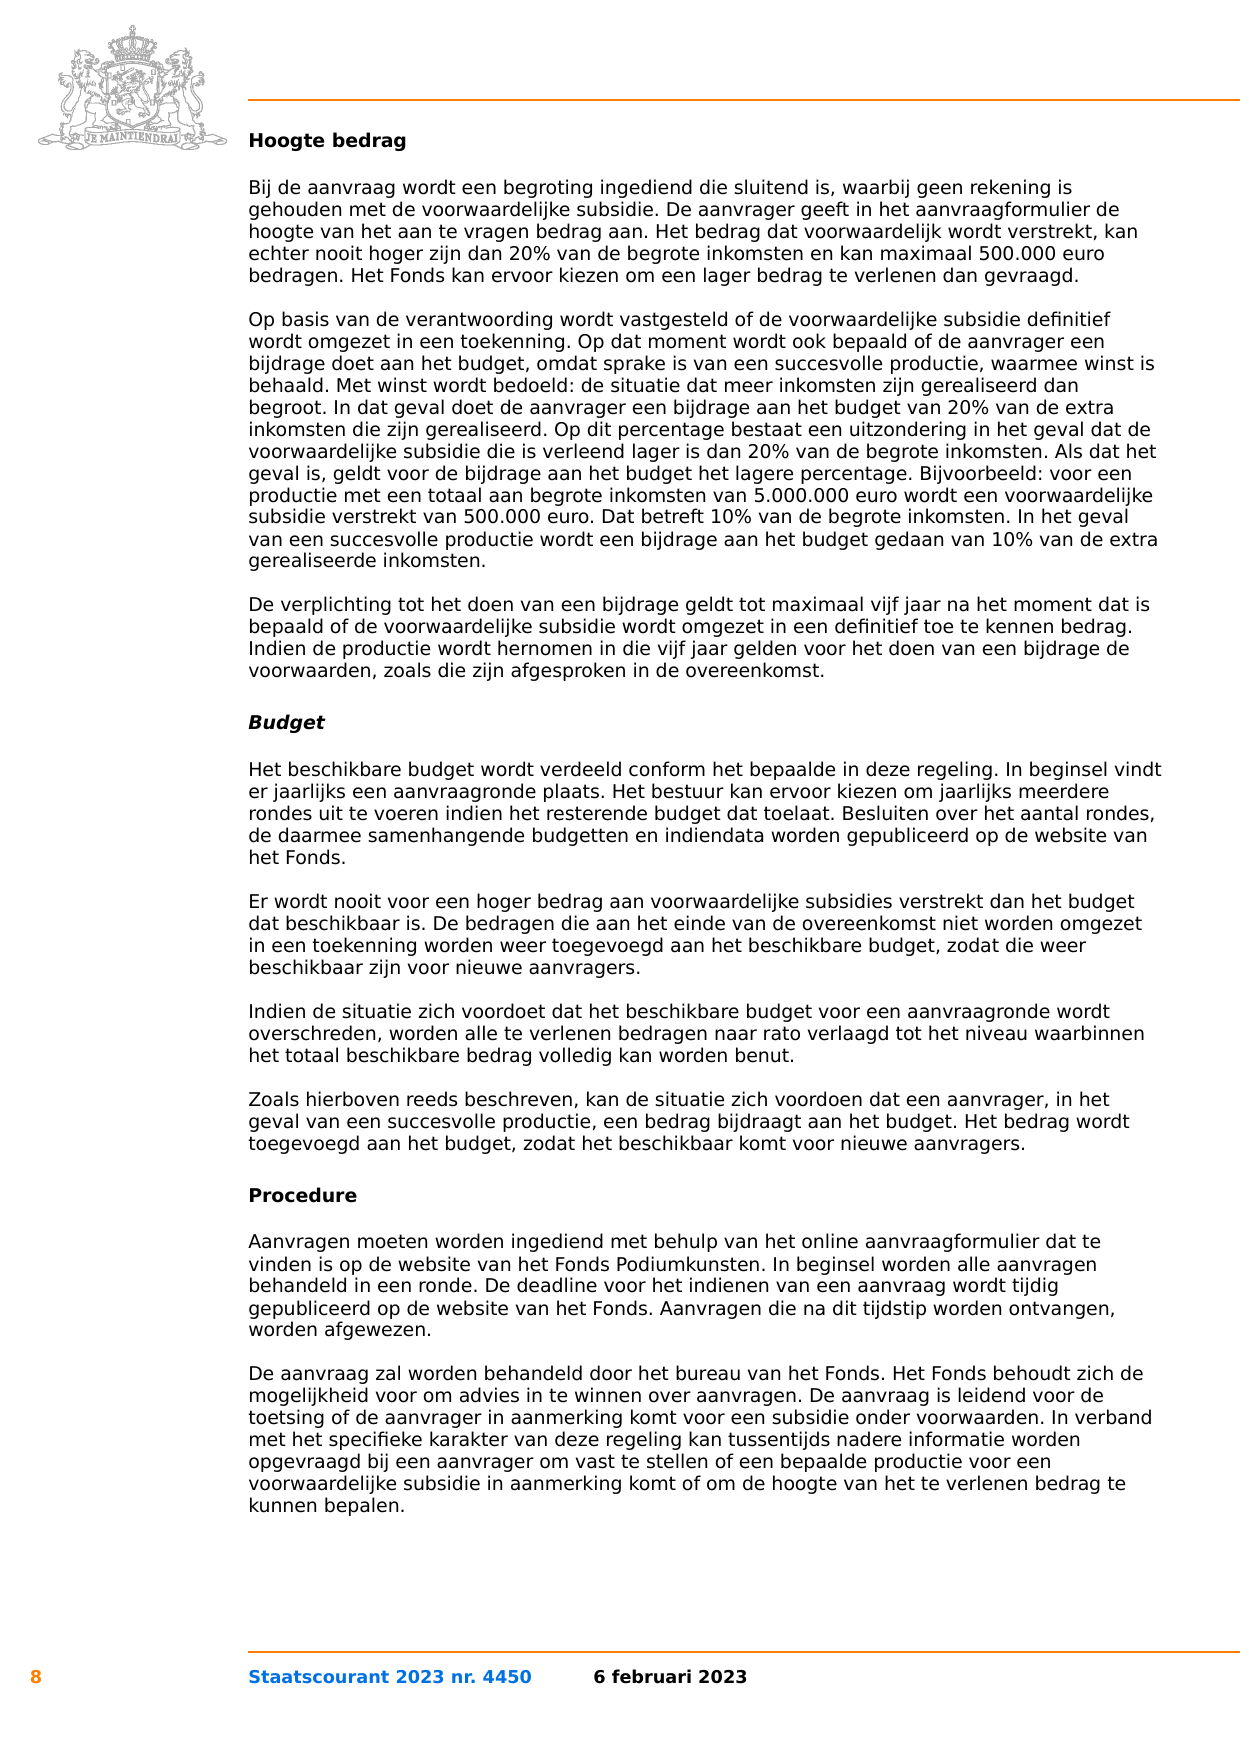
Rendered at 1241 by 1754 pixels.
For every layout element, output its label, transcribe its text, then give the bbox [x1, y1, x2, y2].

text Zoals hierboven reeds beschreven, kan de situatie zich voordoen dat een aanvrager, in het geval van een succesvolle productie, een bedrag bijdraagt aan het budget. Het bedrag wordt toegevoegd aan het budget, zodat het beschikbaar komt voor nieuwe aanvragers. [248, 1088, 1163, 1154]
text De verplichting tot het doen van een bijdrage geldt tot maximaal vijf jaar na het moment dat is bepaald of de voorwaardelijke subsidie wordt omgezet in een definitief toe te kennen bedrag. Indien de productie wordt hernomen in die vijf jaar gelden voor het doen van een bijdrage de voorwaarden, zoals die zijn afgesproken in de overeenkomst. [248, 594, 1163, 682]
subtitle Budget [248, 712, 1163, 734]
text De aanvraag zal worden behandeld door het bureau van het Fonds. Het Fonds behoudt zich de mogelijkheid voor om advies in te winnen over aanvragen. De aanvraag is leidend voor de toetsing of de aanvrager in aanmerking komt voor een subsidie onder voorwaarden. In verband met het specifieke karakter van deze regeling kan tussentijds nadere informatie worden opgevraagd bij een aanvrager om vast te stellen of een bepaalde productie voor een voorwaardelijke subsidie in aanmerking komt of om de hoogte van het te verlenen bedrag te kunnen bepalen. [248, 1363, 1163, 1517]
text Bij de aanvraag wordt een begroting ingediend die sluitend is, waarbij geen rekening is gehouden met de voorwaardelijke subsidie. De aanvrager geeft in het aanvraagformulier de hoogte van het aan te vragen bedrag aan. Het bedrag dat voorwaardelijk wordt verstrekt, kan echter nooit hoger zijn dan 20% van de begrote inkomsten en kan maximaal 500.000 euro bedragen. Het Fonds kan ervoor kiezen om een lager bedrag te verlenen dan gevraagd. [248, 177, 1163, 287]
subtitle Hoogte bedrag [248, 130, 1163, 152]
text Het beschikbare budget wordt verdeeld conform het bepaalde in deze regeling. In beginsel vindt er jaarlijks een aanvraagronde plaats. Het bestuur kan ervoor kiezen om jaarlijks meerdere rondes uit te voeren indien het resterende budget dat toelaat. Besluiten over het aantal rondes, de daarmee samenhangende budgetten en indiendata worden gepubliceerd op de website van het Fonds. [248, 759, 1163, 869]
text Er wordt nooit voor een hoger bedrag aan voorwaardelijke subsidies verstrekt dan het budget dat beschikbaar is. De bedragen die aan het einde van de overeenkomst niet worden omgezet in een toekenning worden weer toegevoegd aan het beschikbare budget, zodat die weer beschikbaar zijn voor nieuwe aanvragers. [248, 891, 1163, 979]
text Op basis van de verantwoording wordt vastgesteld of de voorwaardelijke subsidie definitief wordt omgezet in een toekenning. Op dat moment wordt ook bepaald of de aanvrager een bijdrage doet aan het budget, omdat sprake is van een succesvolle productie, waarmee winst is behaald. Met winst wordt bedoeld: de situatie dat meer inkomsten zijn gerealiseerd dan begroot. In dat geval doet de aanvrager een bijdrage aan het budget van 20% van de extra inkomsten die zijn gerealiseerd. Op dit percentage bestaat een uitzondering in het geval dat de voorwaardelijke subsidie die is verleend lager is dan 20% van de begrote inkomsten. Als dat het geval is, geldt voor de bijdrage aan het budget het lagere percentage. Bijvoorbeeld: voor een productie met een totaal aan begrote inkomsten van 5.000.000 euro wordt een voorwaardelijke subsidie verstrekt van 500.000 euro. Dat betreft 10% van de begrote inkomsten. In het geval van een succesvolle productie wordt een bijdrage aan het budget gedaan van 10% van de extra gerealiseerde inkomsten. [248, 309, 1163, 572]
text Aanvragen moeten worden ingediend met behulp van het online aanvraagformulier dat te vinden is op de website van het Fonds Podiumkunsten. In beginsel worden alle aanvragen behandeld in een ronde. De deadline voor het indienen van een aanvraag wordt tijdig gepubliceerd op de website van het Fonds. Aanvragen die na dit tijdstip worden ontvangen, worden afgewezen. [248, 1231, 1163, 1341]
picture [38, 25, 227, 150]
subtitle Procedure [248, 1184, 1163, 1206]
text Indien de situatie zich voordoet dat het beschikbare budget voor een aanvraagronde wordt overschreden, worden alle te verlenen bedragen naar rato verlaagd tot het niveau waarbinnen het totaal beschikbare bedrag volledig kan worden benut. [248, 1001, 1163, 1067]
